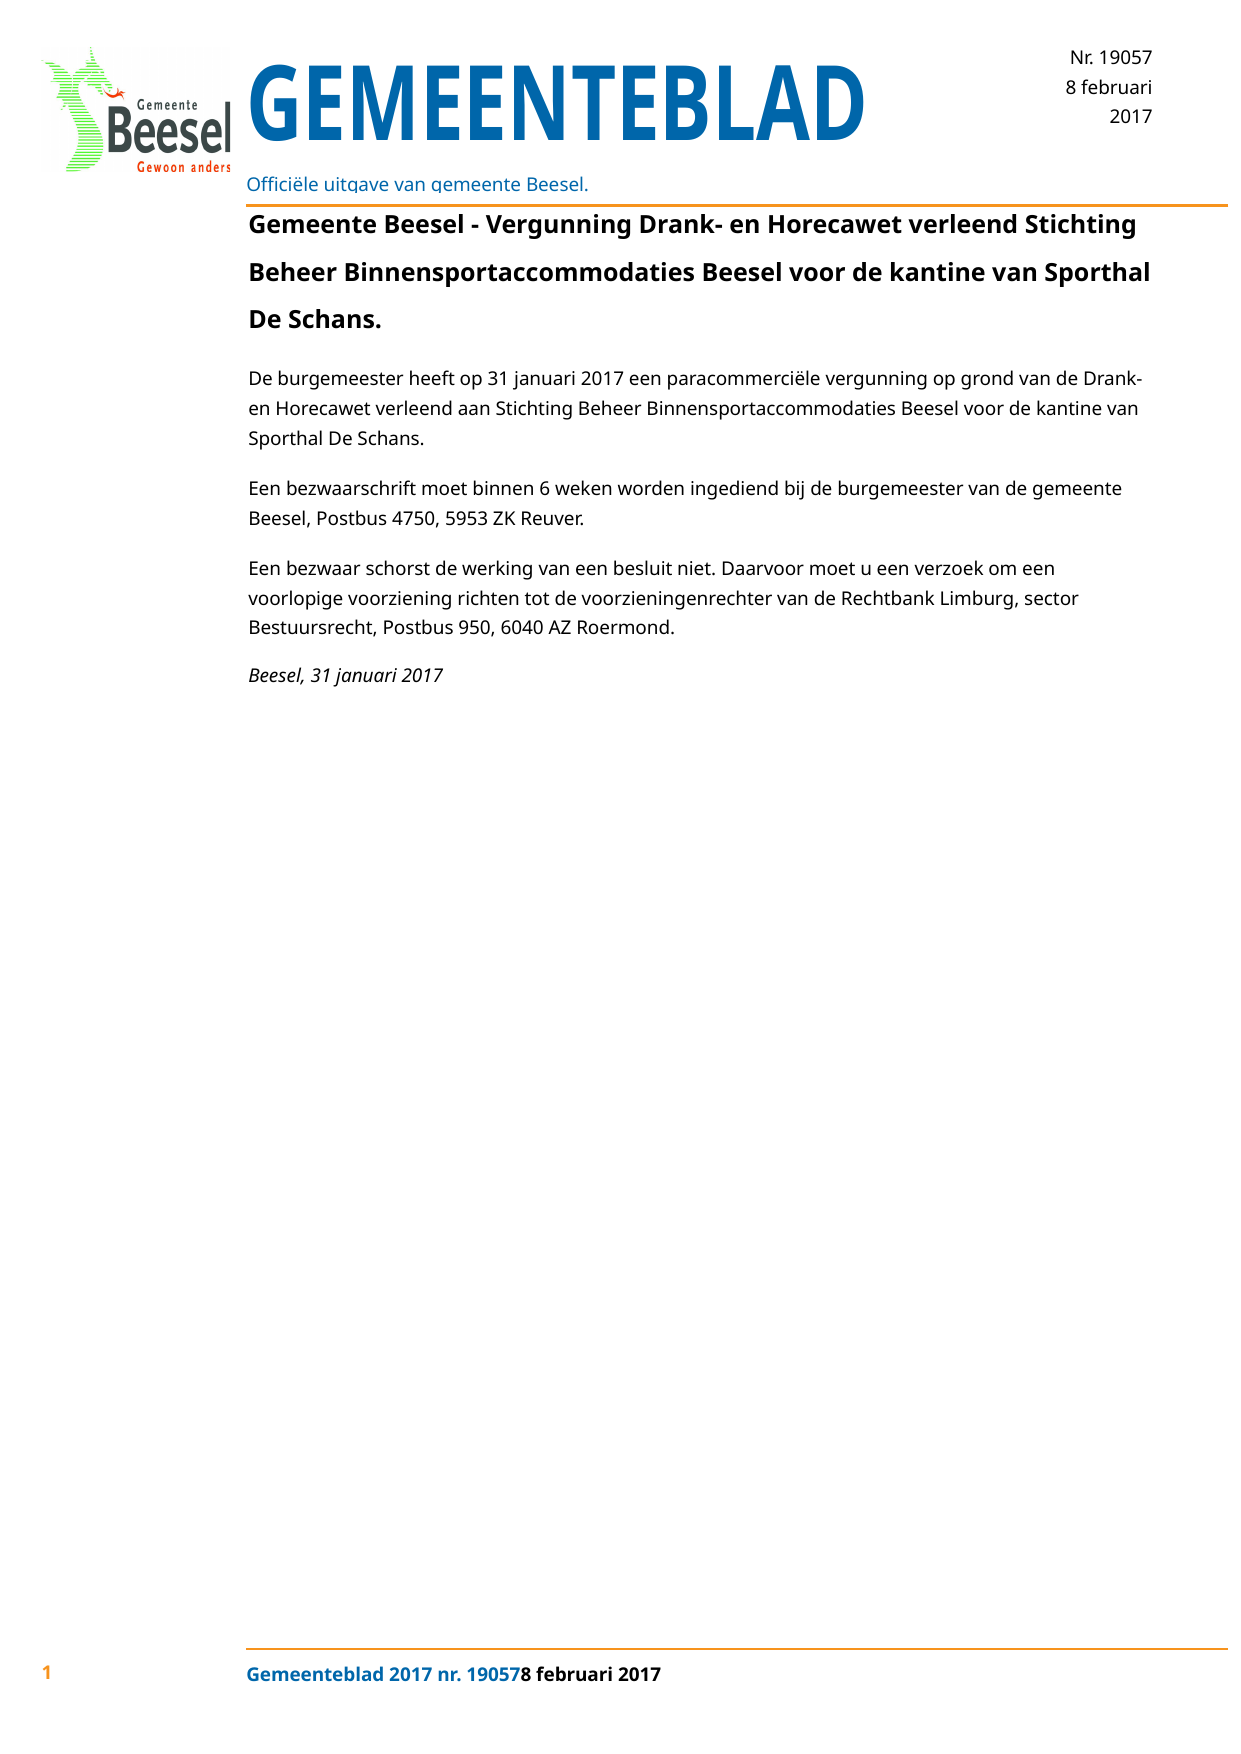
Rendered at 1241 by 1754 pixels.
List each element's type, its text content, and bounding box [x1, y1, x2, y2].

text Een bezwaar schorst de werking van een besluit niet. Daarvoor moet u een verzoek om een voorlopige voorziening richten tot de voorzieningenrechter van de Rechtbank Limburg, sector Bestuursrecht, Postbus 950, 6040 AZ Roermond. [248, 555, 1152, 640]
text Beesel, 31 januari 2017 [248, 662, 1152, 688]
text Gemeente Beesel - Vergunning Drank- en Horecawet verleend Stichting Beheer Binnensportaccommodaties Beesel voor de kantine van Sporthal De Schans. [248, 207, 1152, 336]
picture [41, 47, 231, 172]
text Een bezwaarschrift moet binnen 6 weken worden ingediend bij de burgemeester van de gemeente Beesel, Postbus 4750, 5953 ZK Reuver. [248, 475, 1152, 530]
text De burgemeester heeft op 31 januari 2017 een paracommerciële vergunning op grond van de Drank- en Horecawet verleend aan Stichting Beheer Binnensportaccommodaties Beesel voor de kantine van Sporthal De Schans. [248, 366, 1152, 450]
